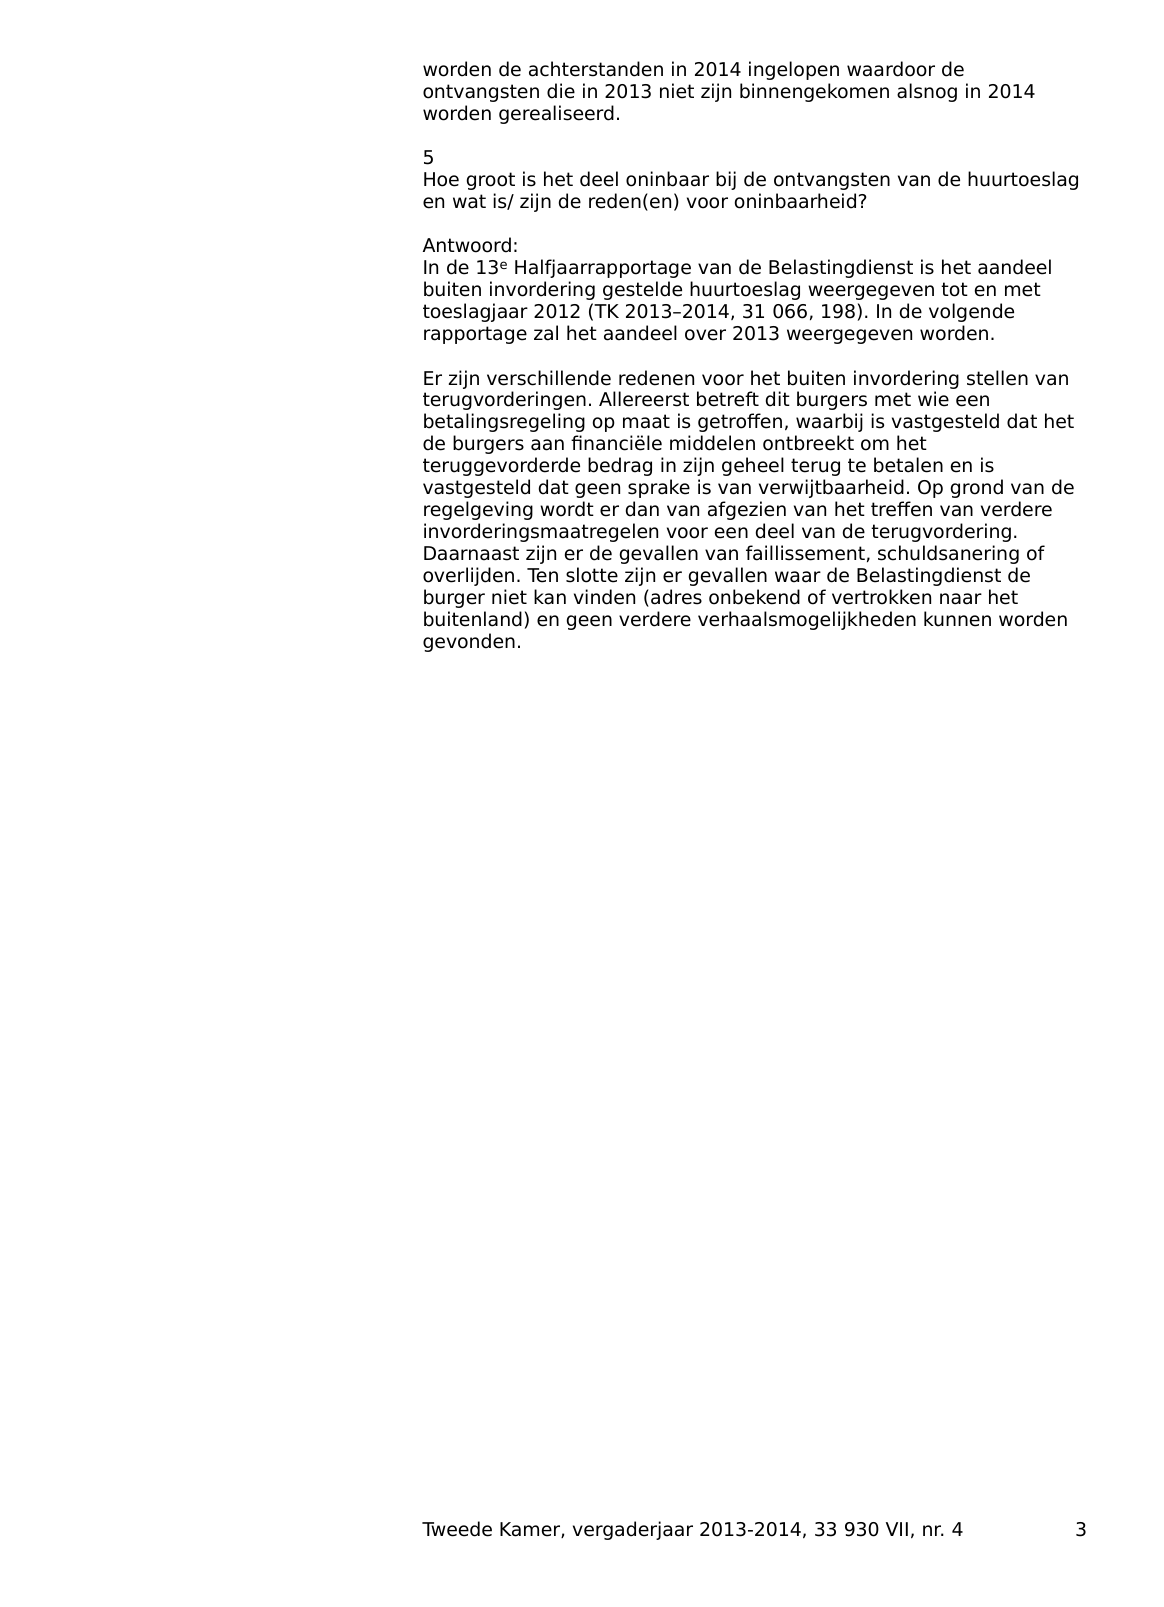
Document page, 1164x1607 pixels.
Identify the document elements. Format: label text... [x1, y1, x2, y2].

text Er zijn verschillende redenen voor het buiten invordering stellen van terugvorderingen. Allereerst betreft dit burgers met wie een betalingsregeling op maat is getroffen, waarbij is vastgesteld dat het de burgers aan financiële middelen ontbreekt om het teruggevorderde bedrag in zijn geheel terug te betalen en is vastgesteld dat geen sprake is van verwijtbaarheid. Op grond van de regelgeving wordt er dan van afgezien van het treffen van verdere invorderingsmaatregelen voor een deel van de terugvordering. Daarnaast zijn er de gevallen van faillissement, schuldsanering of overlijden. Ten slotte zijn er gevallen waar de Belastingdienst de burger niet kan vinden (adres onbekend of vertrokken naar het buitenland) en geen verdere verhaalsmogelijkheden kunnen worden gevonden. [422, 367, 1087, 653]
text worden de achterstanden in 2014 ingelopen waardoor de ontvangsten die in 2013 niet zijn binnengekomen alsnog in 2014 worden gerealiseerd. [422, 59, 1087, 125]
text Antwoord: [422, 235, 1087, 257]
text Hoe groot is het deel oninbaar bij de ontvangsten van de huurtoeslag en wat is/ zijn de reden(en) voor oninbaarheid? [422, 169, 1087, 213]
text In de 13e Halfjaarrapportage van de Belastingdienst is het aandeel buiten invordering gestelde huurtoeslag weergegeven tot en met toeslagjaar 2012 (TK 2013–2014, 31 066, 198). In de volgende rapportage zal het aandeel over 2013 weergegeven worden. [422, 257, 1087, 345]
text 5 [422, 147, 1087, 169]
